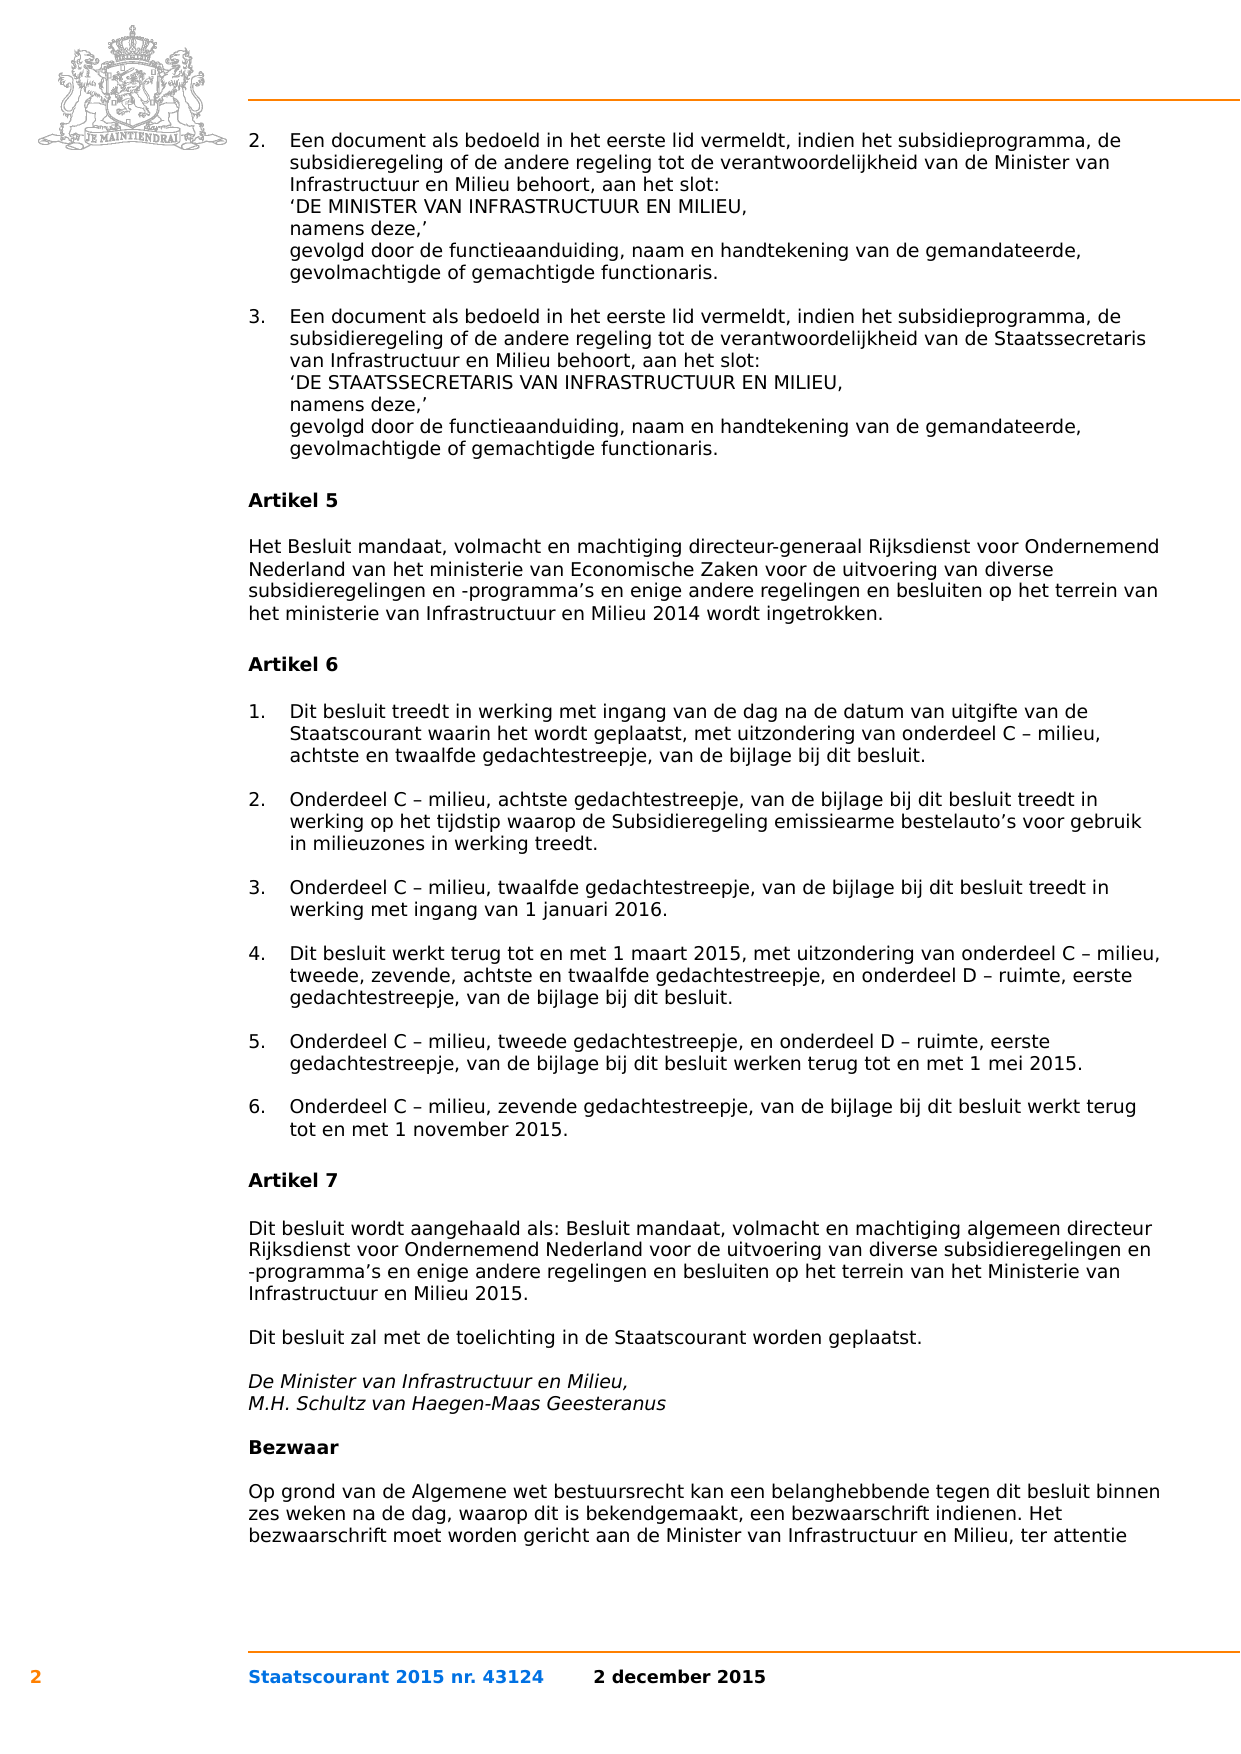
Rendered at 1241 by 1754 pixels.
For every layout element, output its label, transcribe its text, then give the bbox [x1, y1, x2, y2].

text 5. Onderdeel C – milieu, tweede gedachtestreepje, en onderdeel D – ruimte, eerste gedachtestreepje, van de bijlage bij dit besluit werken terug tot en met 1 mei 2015. [248, 1031, 1163, 1074]
text 2. Onderdeel C – milieu, achtste gedachtestreepje, van de bijlage bij dit besluit treedt in werking op het tijdstip waarop de Subsidieregeling emissiearme bestelauto’s voor gebruik in milieuzones in werking treedt. [248, 789, 1163, 855]
text 2. Een document als bedoeld in het eerste lid vermeldt, indien het subsidieprogramma, de subsidieregeling of de andere regeling tot de verantwoordelijkheid van de Minister van Infrastructuur en Milieu behoort, aan het slot: [248, 130, 1163, 196]
text namens deze,’ [289, 218, 1163, 240]
text Dit besluit zal met de toelichting in de Staatscourant worden geplaatst. [248, 1327, 1163, 1349]
text Op grond van de Algemene wet bestuursrecht kan een belanghebbende tegen dit besluit binnen zes weken na de dag, waarop dit is bekendgemaakt, een bezwaarschrift indienen. Het bezwaarschrift moet worden gericht aan de Minister van Infrastructuur en Milieu, ter attentie [248, 1481, 1163, 1547]
text gevolgd door de functieaanduiding, naam en handtekening van de gemandateerde, gevolmachtigde of gemachtigde functionaris. [289, 416, 1163, 459]
subtitle Artikel 7 [248, 1170, 1163, 1192]
subtitle Artikel 5 [248, 489, 1163, 511]
picture [38, 25, 227, 150]
text De Minister van Infrastructuur en Milieu, M.H. Schultz van Haegen-Maas Geesteranus [248, 1371, 1163, 1415]
subtitle Artikel 6 [248, 654, 1163, 676]
text Bezwaar [248, 1437, 1163, 1459]
text 6. Onderdeel C – milieu, zevende gedachtestreepje, van de bijlage bij dit besluit werkt terug tot en met 1 november 2015. [248, 1096, 1163, 1140]
text Het Besluit mandaat, volmacht en machtiging directeur-generaal Rijksdienst voor Ondernemend Nederland van het ministerie van Economische Zaken voor de uitvoering van diverse subsidieregelingen en -programma’s en enige andere regelingen en besluiten op het terrein van het ministerie van Infrastructuur en Milieu 2014 wordt ingetrokken. [248, 536, 1163, 624]
text 3. Onderdeel C – milieu, twaalfde gedachtestreepje, van de bijlage bij dit besluit treedt in werking met ingang van 1 januari 2016. [248, 877, 1163, 921]
text ‘DE STAATSSECRETARIS VAN INFRASTRUCTUUR EN MILIEU, [289, 372, 1163, 393]
text 4. Dit besluit werkt terug tot en met 1 maart 2015, met uitzondering van onderdeel C – milieu, tweede, zevende, achtste en twaalfde gedachtestreepje, en onderdeel D – ruimte, eerste gedachtestreepje, van de bijlage bij dit besluit. [248, 943, 1163, 1009]
text Dit besluit wordt aangehaald als: Besluit mandaat, volmacht en machtiging algemeen directeur Rijksdienst voor Ondernemend Nederland voor de uitvoering van diverse subsidieregelingen en -programma’s en enige andere regelingen en besluiten op het terrein van het Ministerie van Infrastructuur en Milieu 2015. [248, 1217, 1163, 1305]
text 1. Dit besluit treedt in werking met ingang van de dag na de datum van uitgifte van de Staatscourant waarin het wordt geplaatst, met uitzondering van onderdeel C – milieu, achtste en twaalfde gedachtestreepje, van de bijlage bij dit besluit. [248, 701, 1163, 767]
text ‘DE MINISTER VAN INFRASTRUCTUUR EN MILIEU, [289, 196, 1163, 218]
text gevolgd door de functieaanduiding, naam en handtekening van de gemandateerde, gevolmachtigde of gemachtigde functionaris. [289, 240, 1163, 284]
text 3. Een document als bedoeld in het eerste lid vermeldt, indien het subsidieprogramma, de subsidieregeling of de andere regeling tot de verantwoordelijkheid van de Staatssecretaris van Infrastructuur en Milieu behoort, aan het slot: [248, 306, 1163, 372]
text namens deze,’ [289, 393, 1163, 416]
